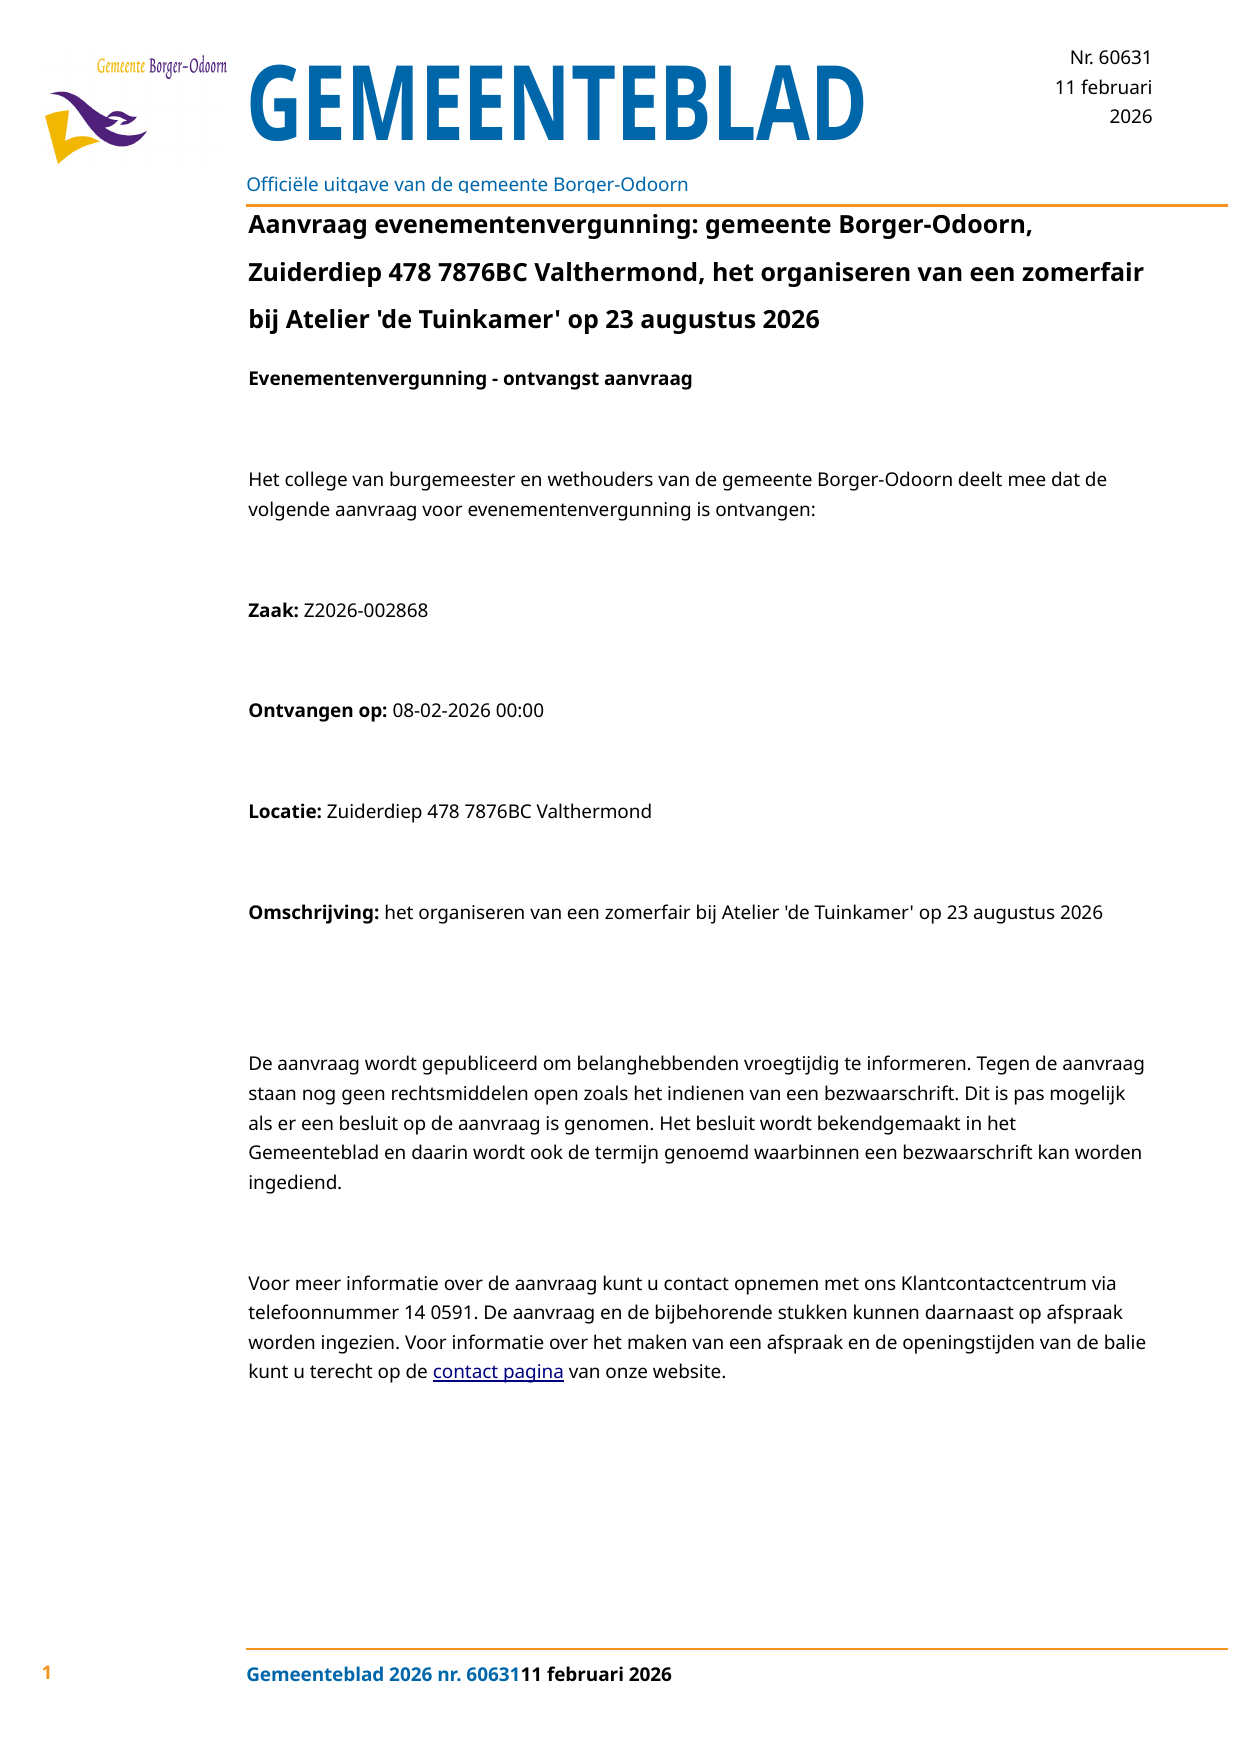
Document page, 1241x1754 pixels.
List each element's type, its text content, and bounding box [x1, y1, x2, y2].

text Ontvangen op: 08-02-2026 00:00 [248, 698, 1152, 723]
text Aanvraag evenementenvergunning: gemeente Borger-Odoorn, Zuiderdiep 478 7876BC Valthermond, het organiseren van een zomerfair bij Atelier 'de Tuinkamer' op 23 augustus 2026 [248, 207, 1152, 336]
text De aanvraag wordt gepubliceerd om belanghebbenden vroegtijdig te informeren. Tegen de aanvraag staan nog geen rechtsmiddelen open zoals het indienen van een bezwaarschrift. Dit is pas mogelijk als er een besluit op de aanvraag is genomen. Het besluit wordt bekendgemaakt in het Gemeenteblad en daarin wordt ook de termijn genoemd waarbinnen een bezwaarschrift kan worden ingediend. [248, 1051, 1152, 1194]
text Voor meer informatie over de aanvraag kunt u contact opnemen met ons Klantcontactcentrum via telefoonnummer 14 0591. De aanvraag en de bijbehorende stukken kunnen daarnaast op afspraak worden ingezien. Voor informatie over het maken van een afspraak en de openingstijden van de balie kunt u terecht op de contact pagina van onze website. [248, 1270, 1152, 1384]
text Locatie: Zuiderdiep 478 7876BC Valthermond [248, 798, 1152, 824]
picture [41, 47, 231, 172]
text Evenementenvergunning - ontvangst aanvraag [248, 366, 1152, 391]
text Het college van burgemeester en wethouders van de gemeente Borger-Odoorn deelt mee dat de volgende aanvraag voor evenementenvergunning is ontvangen: [248, 466, 1152, 522]
text Omschrijving: het organiseren van een zomerfair bij Atelier 'de Tuinkamer' op 23 augustus 2026 [248, 899, 1152, 925]
text Zaak: Z2026-002868 [248, 597, 1152, 622]
